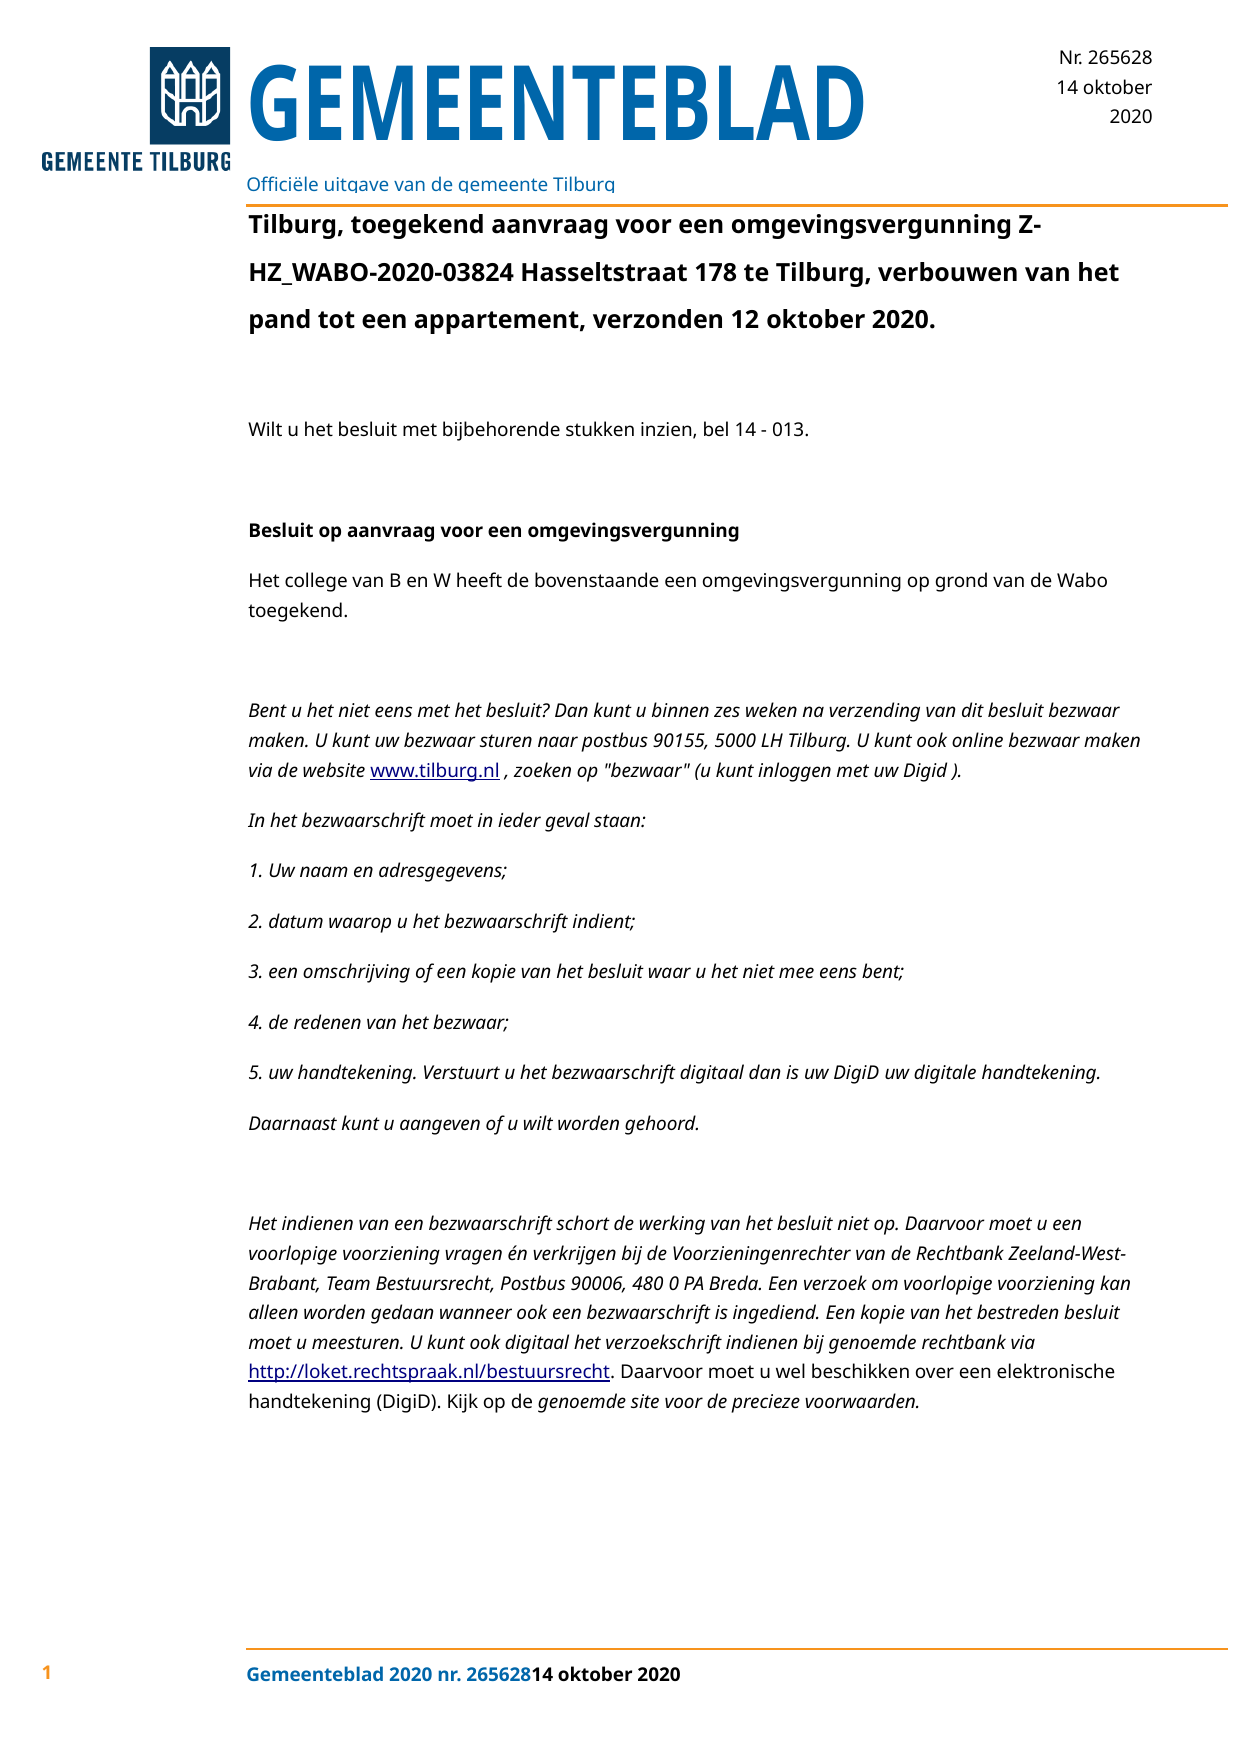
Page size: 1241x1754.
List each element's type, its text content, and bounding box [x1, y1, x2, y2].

text 4. de redenen van het bezwaar; [248, 1009, 1152, 1034]
text Wilt u het besluit met bijbehorende stukken inzien, bel 14 - 013. [248, 416, 1152, 442]
picture [41, 47, 231, 172]
text 3. een omschrijving of een kopie van het besluit waar u het niet mee eens bent; [248, 958, 1152, 984]
text Daarnaast kunt u aangeven of u wilt worden gehoord. [248, 1110, 1152, 1135]
text 1. Uw naam en adresgegevens; [248, 858, 1152, 883]
text 2. datum waarop u het bezwaarschrift indient; [248, 908, 1152, 934]
text Het indienen van een bezwaarschrift schort de werking van het besluit niet op. Daarvoor moet u een voorlopige voorziening vragen én verkrijgen bij de Voorzieningenrechter van de Rechtbank Zeeland-West-Brabant, Team Bestuursrecht, Postbus 90006, 480 0 PA Breda. Een verzoek om voorlopige voorziening kan alleen worden gedaan wanneer ook een bezwaarschrift is ingediend. Een kopie van het bestreden besluit moet u meesturen. U kunt ook digitaal het verzoekschrift indienen bij genoemde rechtbank via http://loket.rechtspraak.nl/bestuursrecht. Daarvoor moet u wel beschikken over een elektronische handtekening (DigiD). Kijk op de genoemde site voor de precieze voorwaarden. [248, 1211, 1152, 1414]
text Tilburg, toegekend aanvraag voor een omgevingsvergunning Z-HZ_WABO-2020-03824 Hasseltstraat 178 te Tilburg, verbouwen van het pand tot een appartement, verzonden 12 oktober 2020. [248, 207, 1152, 336]
text 5. uw handtekening. Verstuurt u het bezwaarschrift digitaal dan is uw DigiD uw digitale handtekening. [248, 1059, 1152, 1085]
text In het bezwaarschrift moet in ieder geval staan: [248, 807, 1152, 833]
text Besluit op aanvraag voor een omgevingsvergunning [248, 517, 1152, 542]
text Bent u het niet eens met het besluit? Dan kunt u binnen zes weken na verzending van dit besluit bezwaar maken. U kunt uw bezwaar sturen naar postbus 90155, 5000 LH Tilburg. U kunt ook online bezwaar maken via de website www.tilburg.nl , zoeken op "bezwaar" (u kunt inloggen met uw Digid ). [248, 698, 1152, 782]
text Het college van B en W heeft de bovenstaande een omgevingsvergunning op grond van de Wabo toegekend. [248, 567, 1152, 622]
